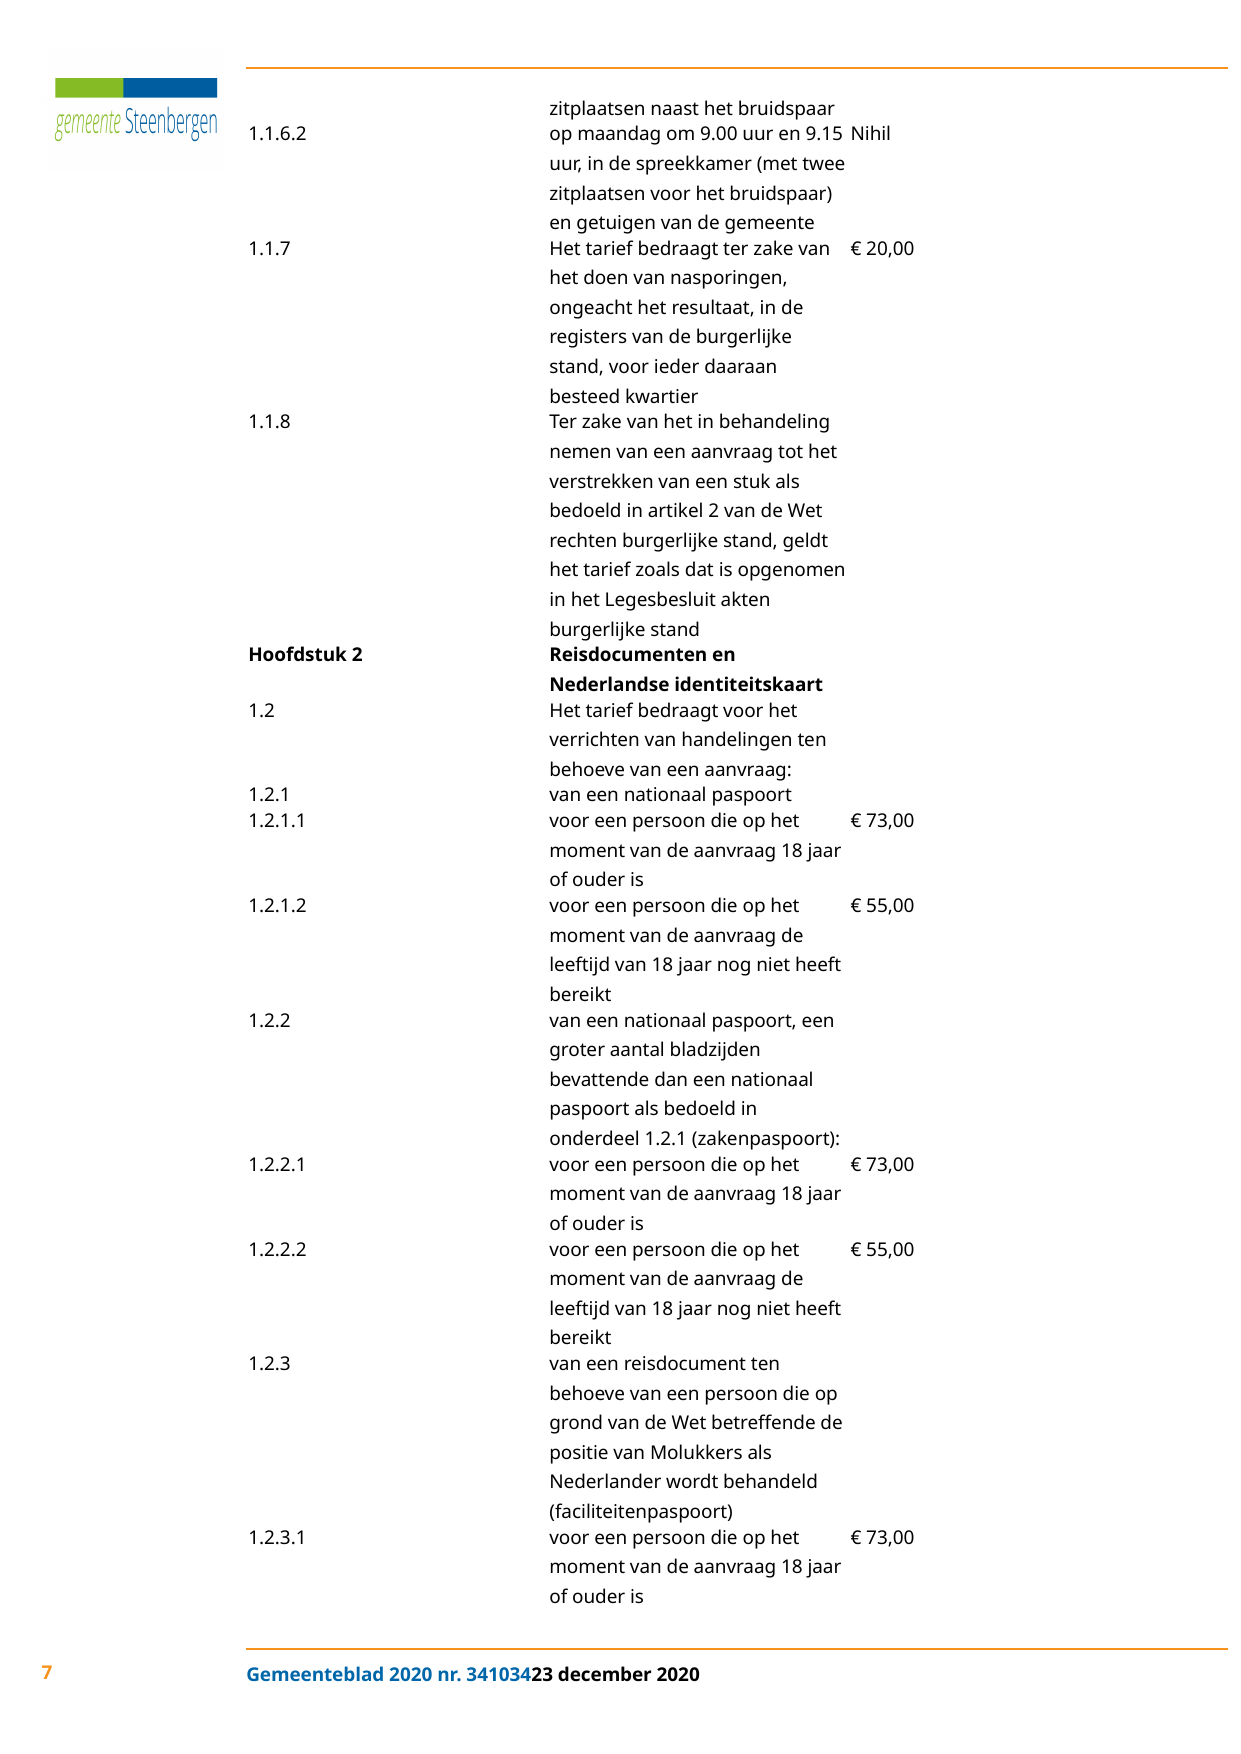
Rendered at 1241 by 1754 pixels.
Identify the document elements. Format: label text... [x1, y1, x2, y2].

table_cell 1.2.2.2 [248, 1236, 549, 1350]
table_cell € 55,00 [850, 892, 1152, 1007]
table_cell zitplaatsen naast het bruidspaar [549, 95, 850, 121]
table_cell voor een persoon die op het moment van de aanvraag de leeftijd van 18 jaar nog niet heeft bereikt [549, 1236, 850, 1350]
table_cell Het tarief bedraagt voor het verrichten van handelingen ten behoeve van een aanvraag: [549, 697, 850, 782]
table_cell voor een persoon die op het moment van de aanvraag 18 jaar of ouder is [549, 1151, 850, 1236]
table_cell 1.2.1.1 [248, 808, 549, 892]
table_cell [850, 697, 1152, 782]
table_cell van een reisdocument ten behoeve van een persoon die op grond van de Wet betreffende de positie van Molukkers als Nederlander wordt behandeld (faciliteitenpaspoort) [549, 1350, 850, 1524]
table_cell voor een persoon die op het moment van de aanvraag de leeftijd van 18 jaar nog niet heeft bereikt [549, 892, 850, 1007]
table_cell 1.2.2.1 [248, 1151, 549, 1236]
table_cell [248, 95, 549, 121]
table_cell [850, 641, 1152, 697]
table_cell [850, 1007, 1152, 1151]
table_cell op maandag om 9.00 uur en 9.15 uur, in de spreekkamer (met twee zitplaatsen voor het bruidspaar) en getuigen van de gemeente [549, 121, 850, 235]
picture [41, 47, 231, 172]
table_cell 1.2 [248, 697, 549, 782]
table_cell 1.2.3.1 [248, 1524, 549, 1609]
table_cell € 73,00 [850, 808, 1152, 892]
table_cell van een nationaal paspoort [549, 782, 850, 807]
table_cell van een nationaal paspoort, een groter aantal bladzijden bevattende dan een nationaal paspoort als bedoeld in onderdeel 1.2.1 (zakenpaspoort): [549, 1007, 850, 1151]
table_cell € 73,00 [850, 1151, 1152, 1236]
table_cell voor een persoon die op het moment van de aanvraag 18 jaar of ouder is [549, 808, 850, 892]
table_cell 1.2.1 [248, 782, 549, 807]
table_cell € 20,00 [850, 235, 1152, 409]
table_cell [850, 1350, 1152, 1524]
table_cell 1.2.1.2 [248, 892, 549, 1007]
table_cell 1.1.8 [248, 409, 549, 641]
table_cell Het tarief bedraagt ter zake van het doen van nasporingen, ongeacht het resultaat, in de registers van de burgerlijke stand, voor ieder daaraan besteed kwartier [549, 235, 850, 409]
table_cell € 73,00 [850, 1524, 1152, 1609]
table_cell 1.1.6.2 [248, 121, 549, 235]
table_cell [850, 409, 1152, 641]
table_cell Nihil [850, 121, 1152, 235]
table_cell Reisdocumenten en Nederlandse identiteitskaart [549, 641, 850, 697]
table_cell voor een persoon die op het moment van de aanvraag 18 jaar of ouder is [549, 1524, 850, 1609]
table_cell 1.2.3 [248, 1350, 549, 1524]
table_cell 1.1.7 [248, 235, 549, 409]
table_cell € 55,00 [850, 1236, 1152, 1350]
table_cell 1.2.2 [248, 1007, 549, 1151]
table_cell Ter zake van het in behandeling nemen van een aanvraag tot het verstrekken van een stuk als bedoeld in artikel 2 van de Wet rechten burgerlijke stand, geldt het tarief zoals dat is opgenomen in het Legesbesluit akten burgerlijke stand [549, 409, 850, 641]
table_cell [850, 782, 1152, 807]
table_cell [850, 95, 1152, 121]
table_cell Hoofdstuk 2 [248, 641, 549, 697]
